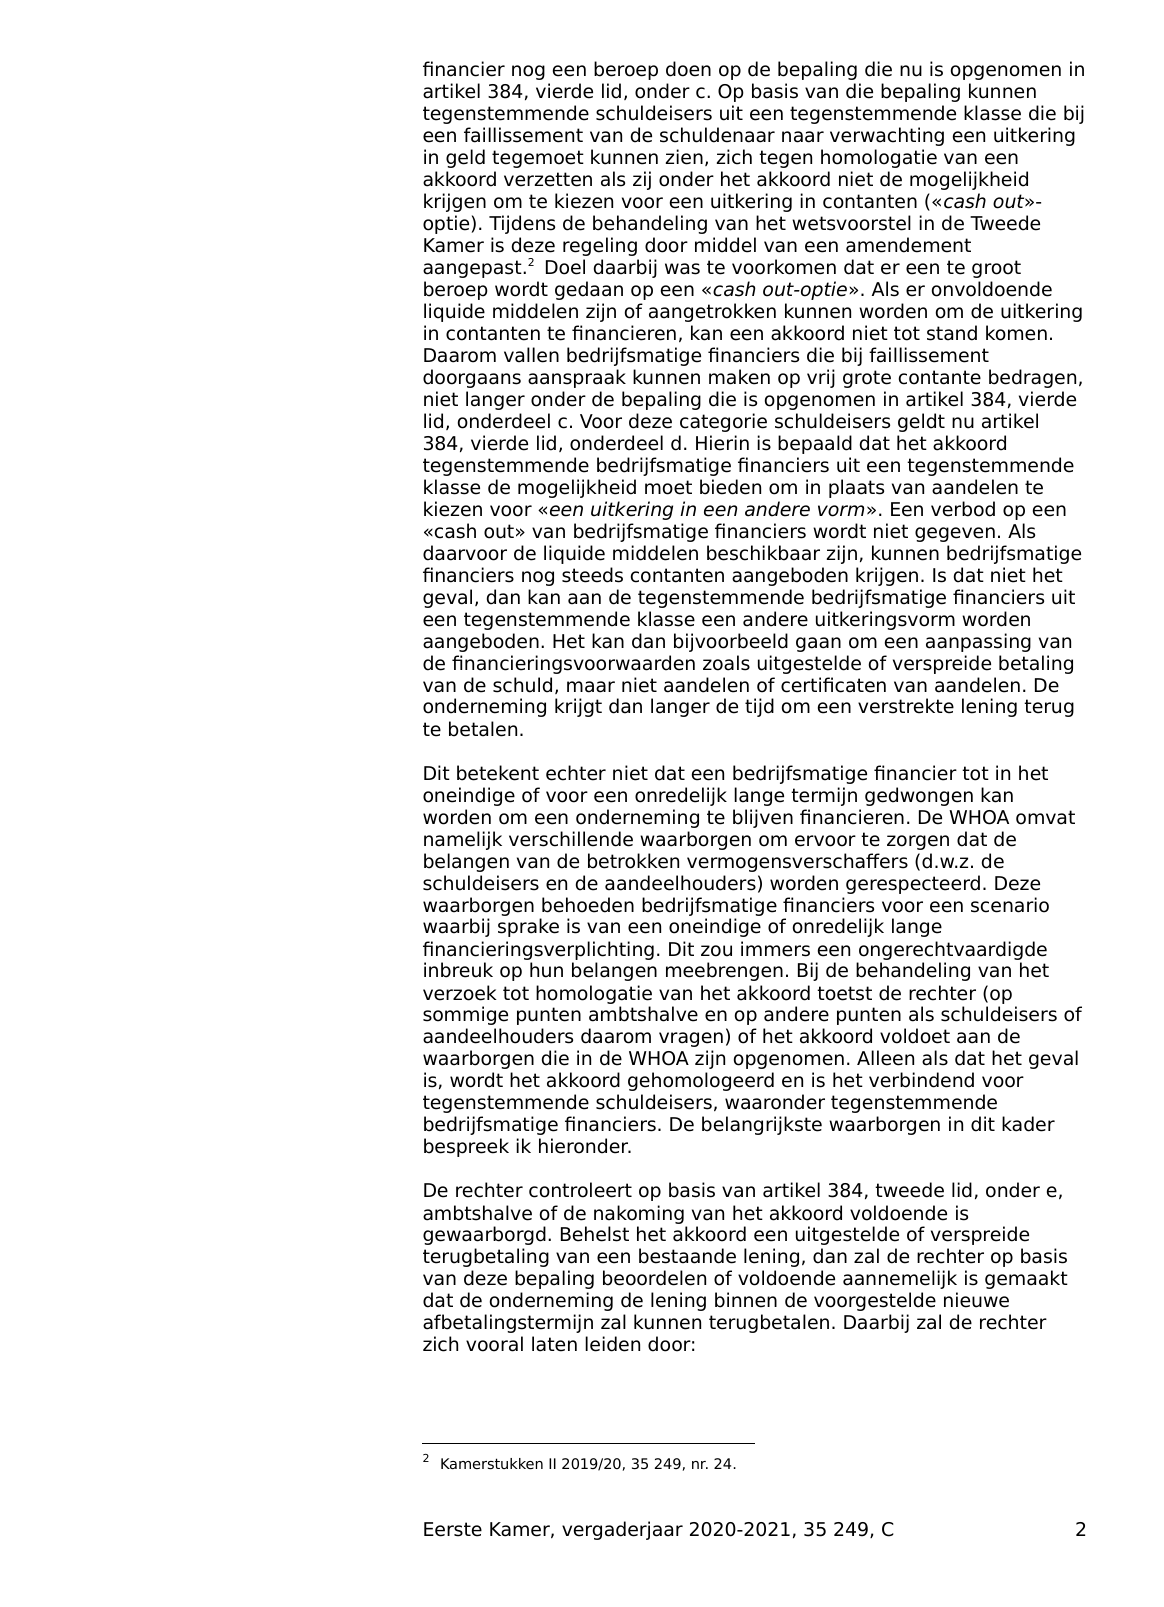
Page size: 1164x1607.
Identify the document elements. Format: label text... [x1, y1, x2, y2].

text financier nog een beroep doen op de bepaling die nu is opgenomen in artikel 384, vierde lid, onder c. Op basis van die bepaling kunnen tegenstemmende schuldeisers uit een tegenstemmende klasse die bij een faillissement van de schuldenaar naar verwachting een uitkering in geld tegemoet kunnen zien, zich tegen homologatie van een akkoord verzetten als zij onder het akkoord niet de mogelijkheid krijgen om te kiezen voor een uitkering in contanten («cash out»-optie). Tijdens de behandeling van het wetsvoorstel in de Tweede Kamer is deze regeling door middel van een amendement aangepast. Doel daarbij was te voorkomen dat er een te groot beroep wordt gedaan op een «cash out-optie». Als er onvoldoende liquide middelen zijn of aangetrokken kunnen worden om de uitkering in contanten te financieren, kan een akkoord niet tot stand komen. Daarom vallen bedrijfsmatige financiers die bij faillissement doorgaans aanspraak kunnen maken op vrij grote contante bedragen, niet langer onder de bepaling die is opgenomen in artikel 384, vierde lid, onderdeel c. Voor deze categorie schuldeisers geldt nu artikel 384, vierde lid, onderdeel d. Hierin is bepaald dat het akkoord tegenstemmende bedrijfsmatige financiers uit een tegenstemmende klasse de mogelijkheid moet bieden om in plaats van aandelen te kiezen voor «een uitkering in een andere vorm». Een verbod op een «cash out» van bedrijfsmatige financiers wordt niet gegeven. Als daarvoor de liquide middelen beschikbaar zijn, kunnen bedrijfsmatige financiers nog steeds contanten aangeboden krijgen. Is dat niet het geval, dan kan aan de tegenstemmende bedrijfsmatige financiers uit een tegenstemmende klasse een andere uitkeringsvorm worden aangeboden. Het kan dan bijvoorbeeld gaan om een aanpassing van de financieringsvoorwaarden zoals uitgestelde of verspreide betaling van de schuld, maar niet aandelen of certificaten van aandelen. De onderneming krijgt dan langer de tijd om een verstrekte lening terug te betalen. [422, 59, 1087, 740]
text Dit betekent echter niet dat een bedrijfsmatige financier tot in het oneindige of voor een onredelijk lange termijn gedwongen kan worden om een onderneming te blijven financieren. De WHOA omvat namelijk verschillende waarborgen om ervoor te zorgen dat de belangen van de betrokken vermogensverschaffers (d.w.z. de schuldeisers en de aandeelhouders) worden gerespecteerd. Deze waarborgen behoeden bedrijfsmatige financiers voor een scenario waarbij sprake is van een oneindige of onredelijk lange financieringsverplichting. Dit zou immers een ongerechtvaardigde inbreuk op hun belangen meebrengen. Bij de behandeling van het verzoek tot homologatie van het akkoord toetst de rechter (op sommige punten ambtshalve en op andere punten als schuldeisers of aandeelhouders daarom vragen) of het akkoord voldoet aan de waarborgen die in de WHOA zijn opgenomen. Alleen als dat het geval is, wordt het akkoord gehomologeerd en is het verbindend voor tegenstemmende schuldeisers, waaronder tegenstemmende bedrijfsmatige financiers. De belangrijkste waarborgen in dit kader bespreek ik hieronder. [422, 763, 1087, 1158]
text De rechter controleert op basis van artikel 384, tweede lid, onder e, ambtshalve of de nakoming van het akkoord voldoende is gewaarborgd. Behelst het akkoord een uitgestelde of verspreide terugbetaling van een bestaande lening, dan zal de rechter op basis van deze bepaling beoordelen of voldoende aannemelijk is gemaakt dat de onderneming de lening binnen de voorgestelde nieuwe afbetalingstermijn zal kunnen terugbetalen. Daarbij zal de rechter zich vooral laten leiden door: [422, 1180, 1087, 1356]
text Kamerstukken II 2019/20, 35 249, nr. 24. [422, 1452, 1087, 1474]
